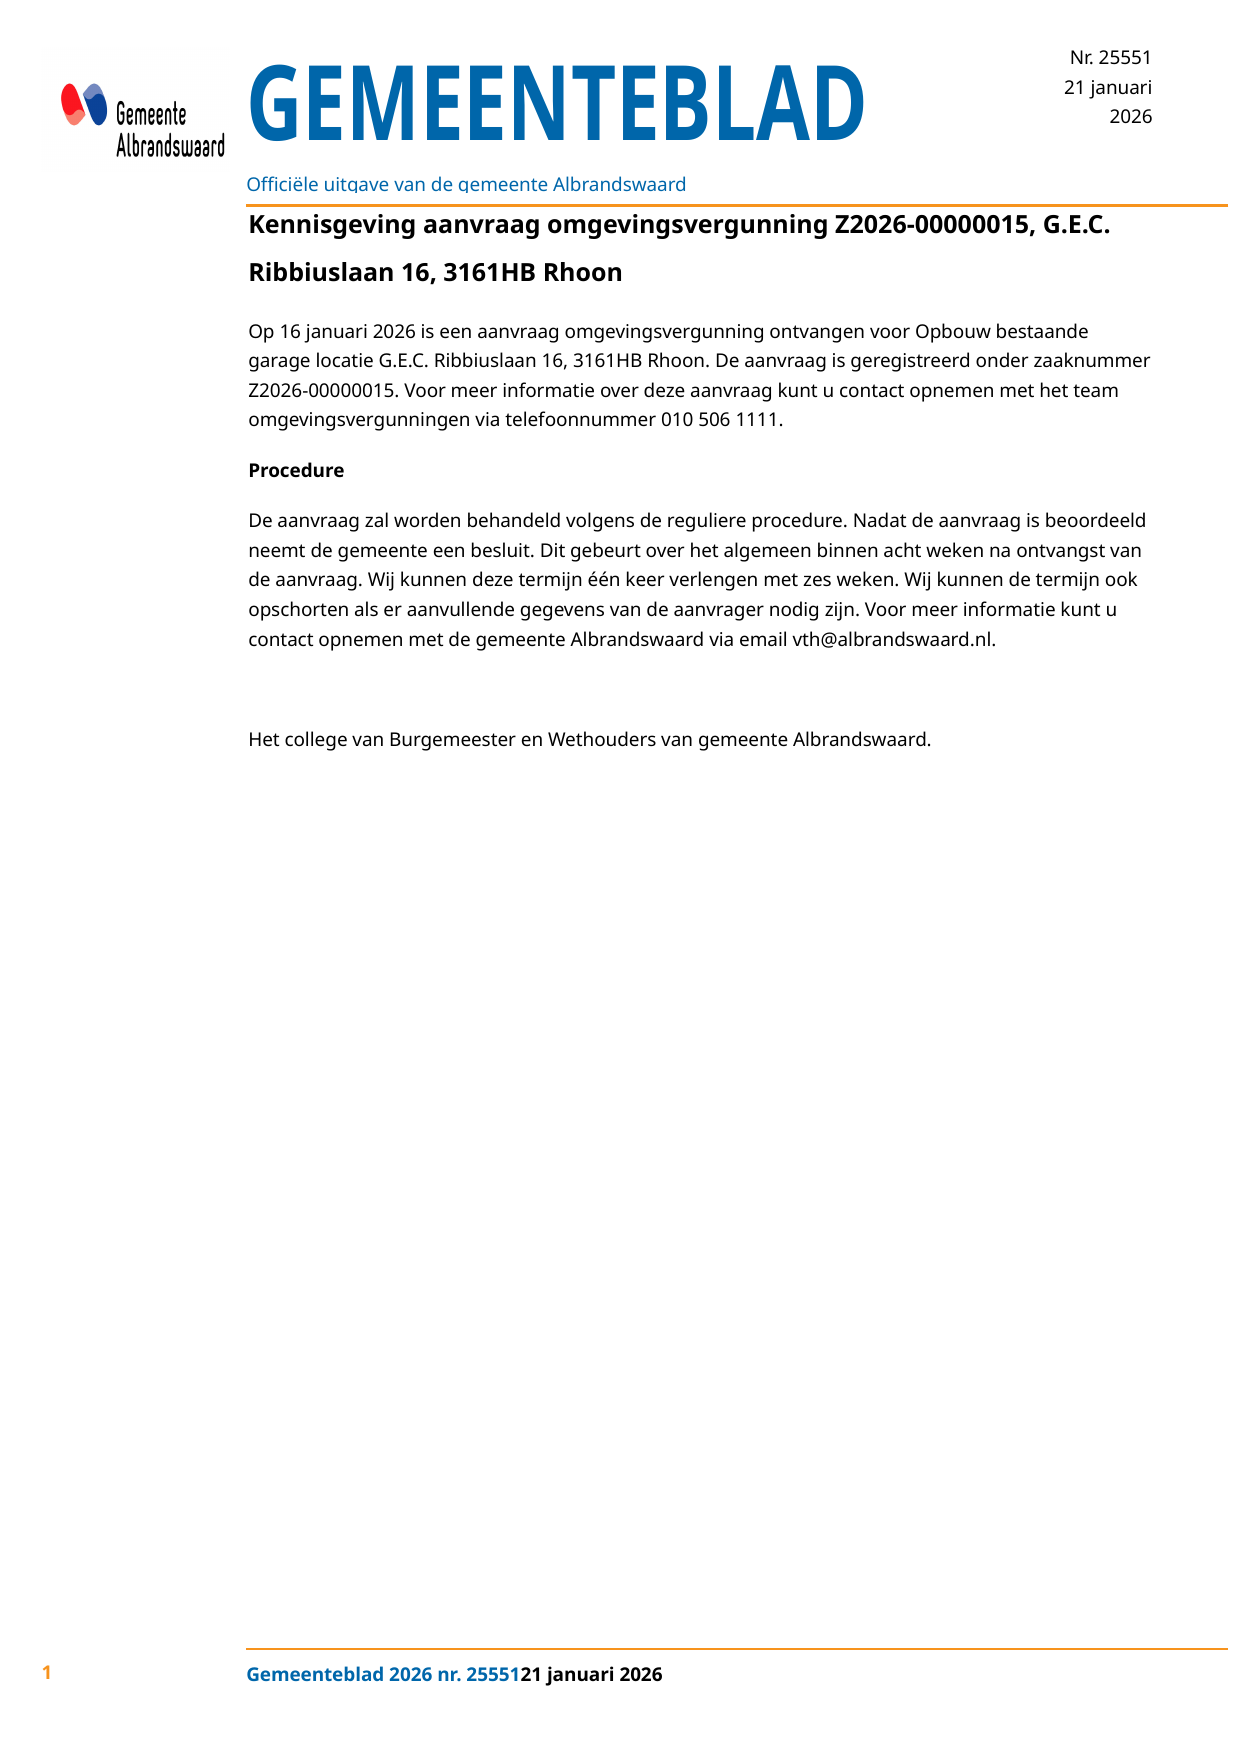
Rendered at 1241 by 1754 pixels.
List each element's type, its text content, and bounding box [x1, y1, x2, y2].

text Het college van Burgemeester en Wethouders van gemeente Albrandswaard. [248, 727, 1152, 752]
text De aanvraag zal worden behandeld volgens de reguliere procedure. Nadat de aanvraag is beoordeeld neemt de gemeente een besluit. Dit gebeurt over het algemeen binnen acht weken na ontvangst van de aanvraag. Wij kunnen deze termijn één keer verlengen met zes weken. Wij kunnen de termijn ook opschorten als er aanvullende gegevens van de aanvrager nodig zijn. Voor meer informatie kunt u contact opnemen met de gemeente Albrandswaard via email vth@albrandswaard.nl. [248, 507, 1152, 652]
text Procedure [248, 457, 1152, 483]
text Op 16 januari 2026 is een aanvraag omgevingsvergunning ontvangen voor Opbouw bestaande garage locatie G.E.C. Ribbiuslaan 16, 3161HB Rhoon. De aanvraag is geregistreerd onder zaaknummer Z2026-00000015. Voor meer informatie over deze aanvraag kunt u contact opnemen met het team omgevingsvergunningen via telefoonnummer 010 506 1111. [248, 318, 1152, 432]
text Kennisgeving aanvraag omgevingsvergunning Z2026-00000015, G.E.C. Ribbiuslaan 16, 3161HB Rhoon [248, 207, 1152, 288]
picture [41, 47, 231, 172]
